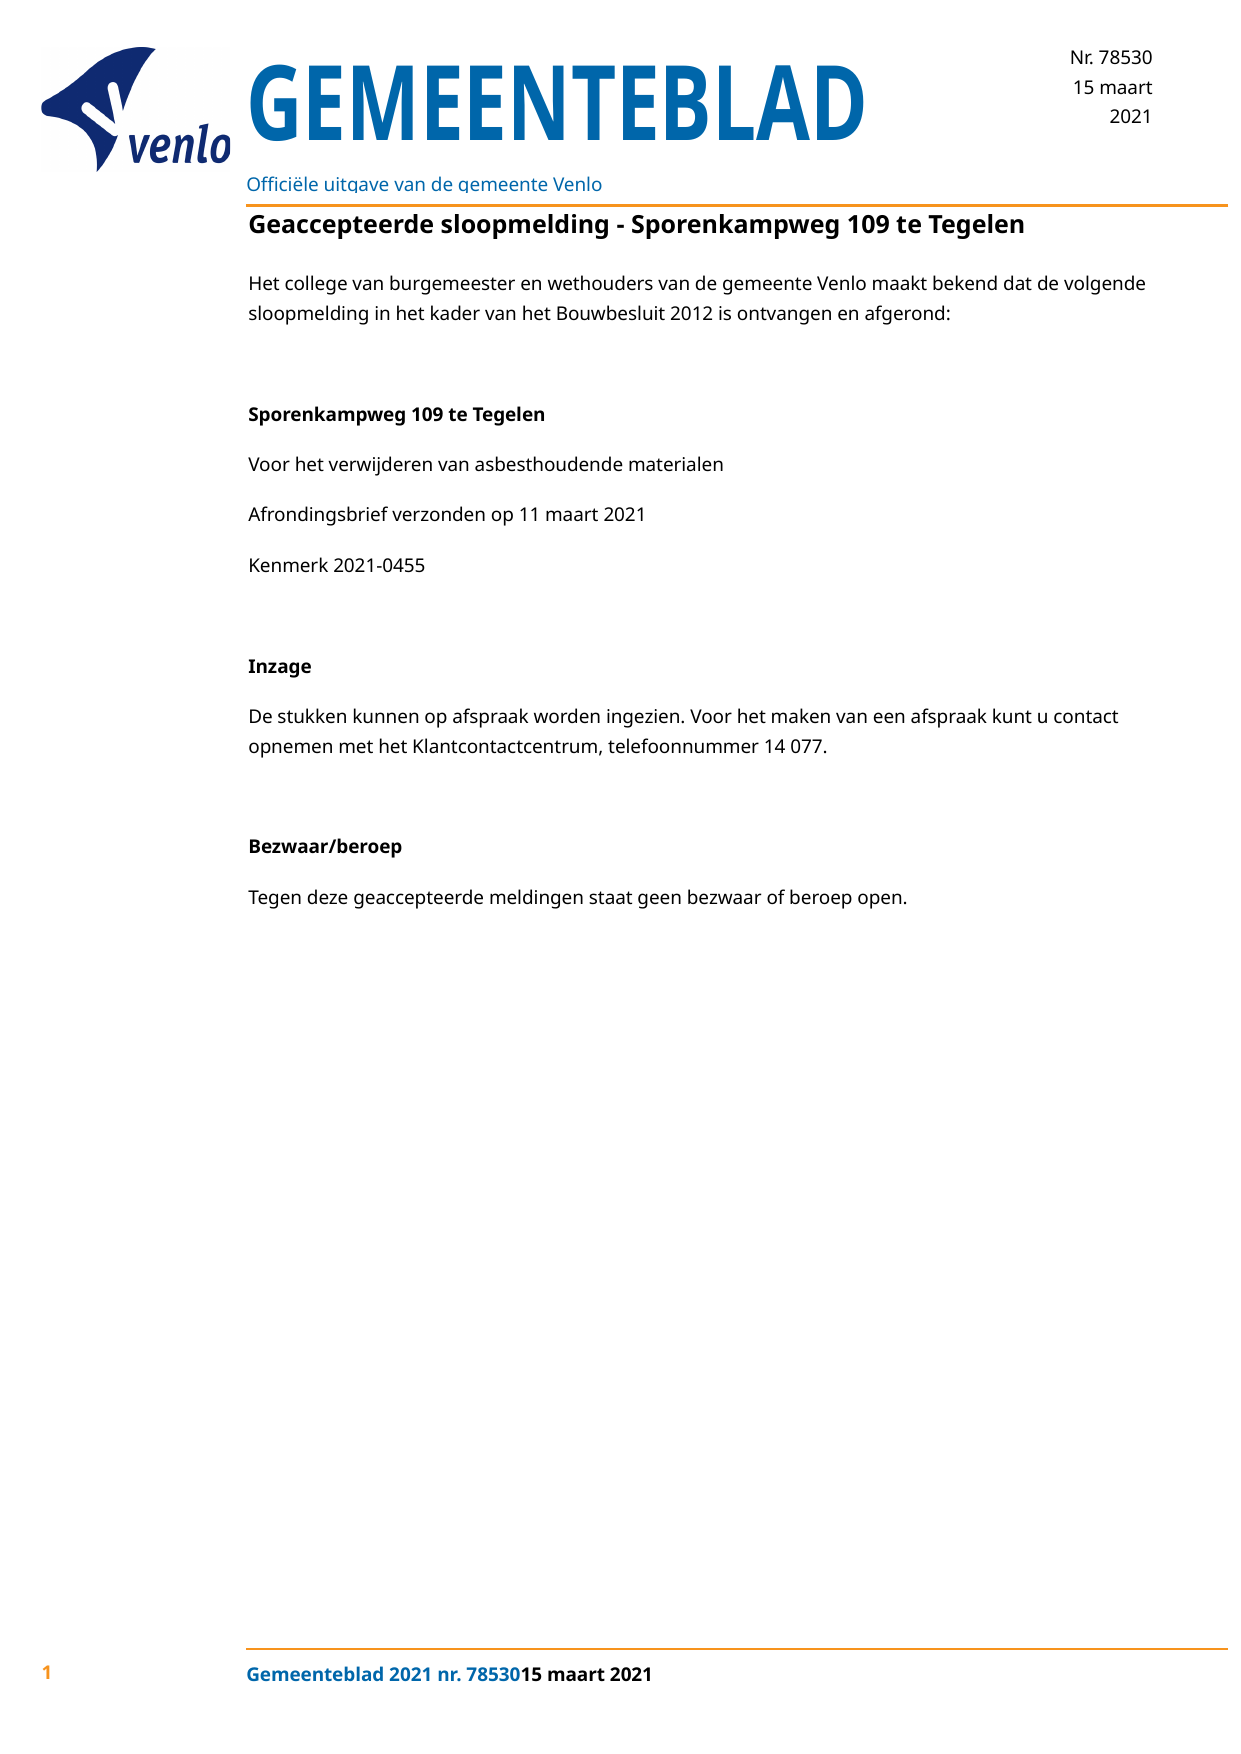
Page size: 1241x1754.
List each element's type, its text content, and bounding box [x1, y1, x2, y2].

text Kenmerk 2021-0455 [248, 552, 1152, 578]
text Het college van burgemeester en wethouders van de gemeente Venlo maakt bekend dat de volgende sloopmelding in het kader van het Bouwbesluit 2012 is ontvangen en afgerond: [248, 270, 1152, 326]
text Voor het verwijderen van asbesthoudende materialen [248, 451, 1152, 477]
picture [41, 47, 231, 172]
text Bezwaar/beroep [248, 834, 1152, 859]
text Afrondingsbrief verzonden op 11 maart 2021 [248, 502, 1152, 527]
text Tegen deze geaccepteerde meldingen staat geen bezwaar of beroep open. [248, 884, 1152, 910]
text Inzage [248, 653, 1152, 678]
text Sporenkampweg 109 te Tegelen [248, 401, 1152, 426]
text De stukken kunnen op afspraak worden ingezien. Voor het maken van een afspraak kunt u contact opnemen met het Klantcontactcentrum, telefoonnummer 14 077. [248, 703, 1152, 758]
text Geaccepteerde sloopmelding - Sporenkampweg 109 te Tegelen [248, 207, 1152, 241]
